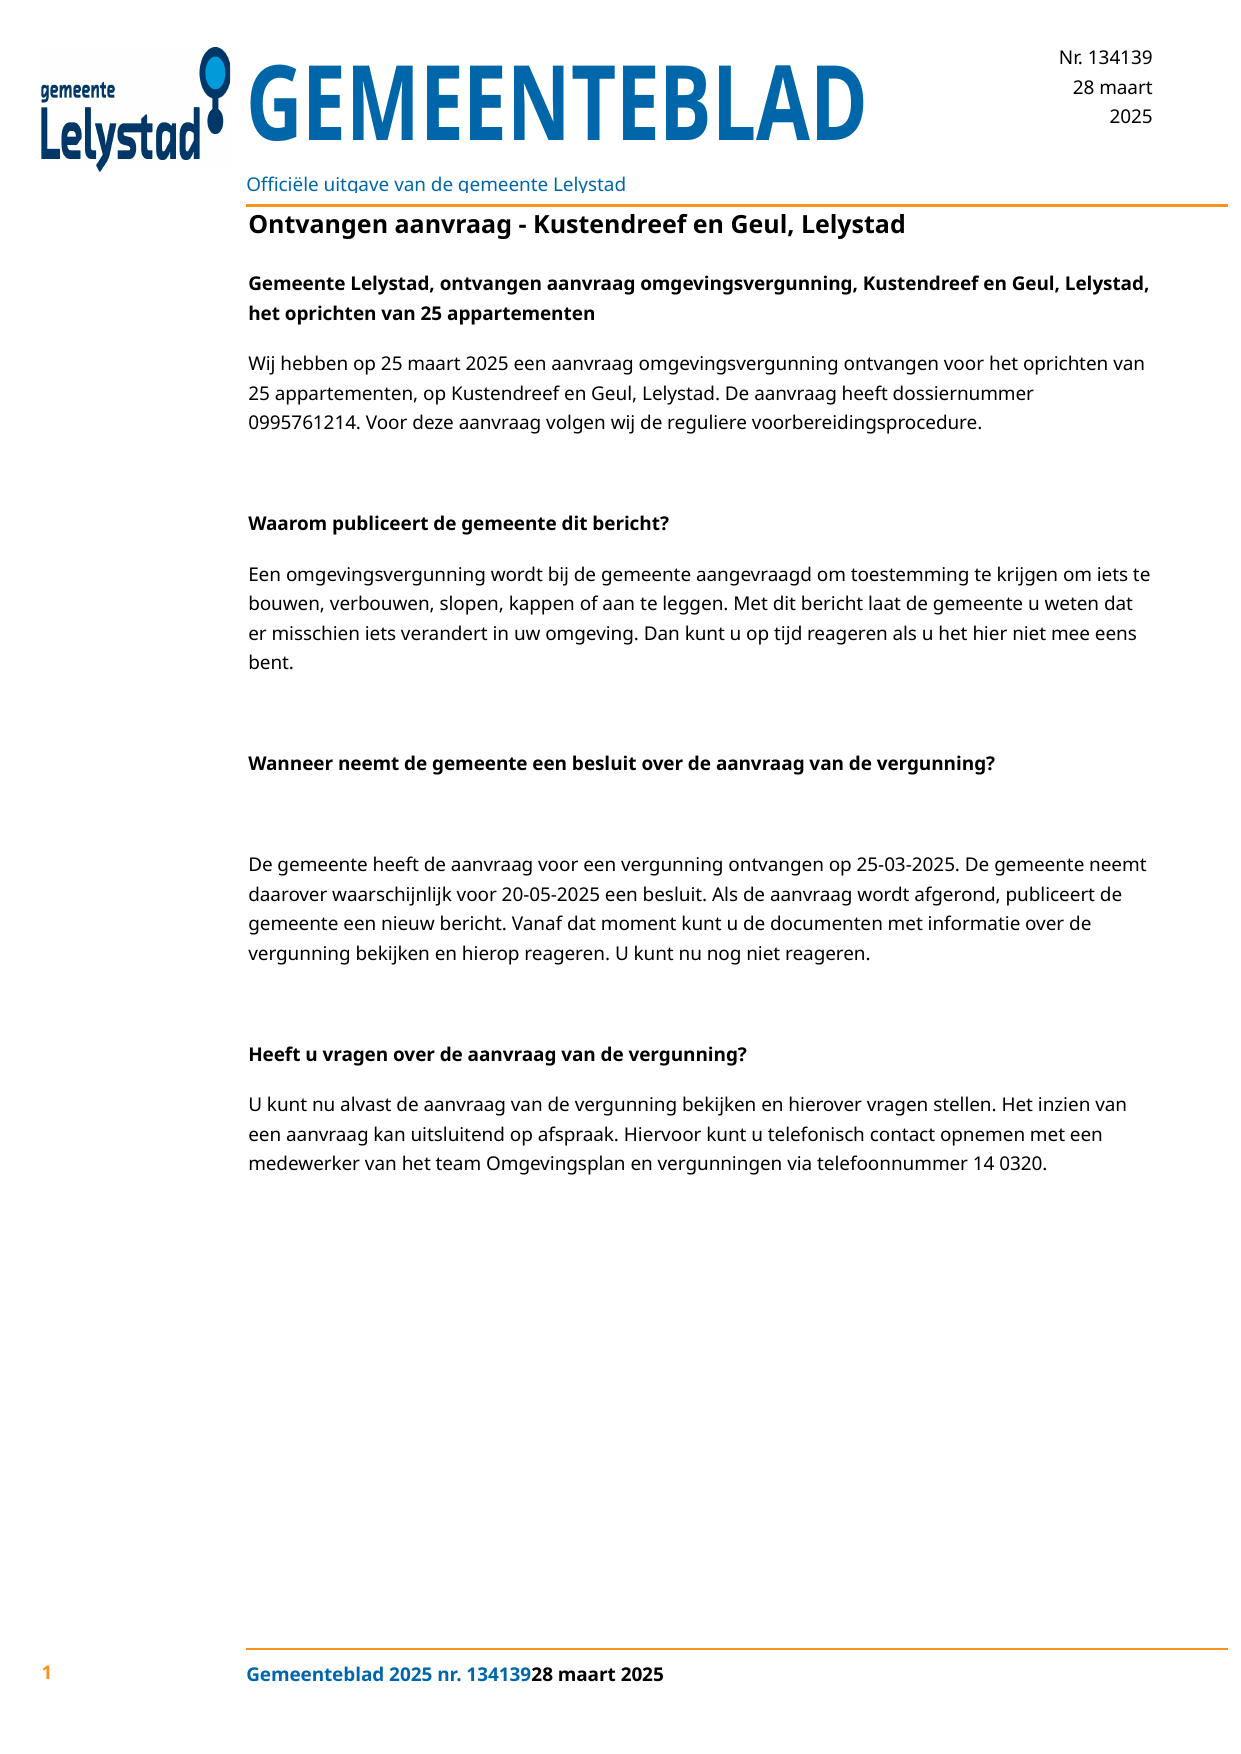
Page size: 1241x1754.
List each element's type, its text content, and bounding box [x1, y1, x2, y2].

text U kunt nu alvast de aanvraag van de vergunning bekijken en hierover vragen stellen. Het inzien van een aanvraag kan uitsluitend op afspraak. Hiervoor kunt u telefonisch contact opnemen met een medewerker van het team Omgevingsplan en vergunningen via telefoonnummer 14 0320. [248, 1091, 1152, 1176]
text Heeft u vragen over de aanvraag van de vergunning? [248, 1041, 1152, 1066]
text Gemeente Lelystad, ontvangen aanvraag omgevingsvergunning, Kustendreef en Geul, Lelystad, het oprichten van 25 appartementen [248, 270, 1152, 326]
text Wij hebben op 25 maart 2025 een aanvraag omgevingsvergunning ontvangen voor het oprichten van 25 appartementen, op Kustendreef en Geul, Lelystad. De aanvraag heeft dossiernummer 0995761214. Voor deze aanvraag volgen wij de reguliere voorbereidingsprocedure. [248, 350, 1152, 435]
text Ontvangen aanvraag - Kustendreef en Geul, Lelystad [248, 207, 1152, 241]
picture [41, 47, 231, 172]
text De gemeente heeft de aanvraag voor een vergunning ontvangen op 25-03-2025. De gemeente neemt daarover waarschijnlijk voor 20-05-2025 een besluit. Als de aanvraag wordt afgerond, publiceert de gemeente een nieuw bericht. Vanaf dat moment kunt u de documenten met informatie over de vergunning bekijken en hierop reageren. U kunt nu nog niet reageren. [248, 851, 1152, 966]
text Wanneer neemt de gemeente een besluit over de aanvraag van de vergunning? [248, 750, 1152, 776]
text Een omgevingsvergunning wordt bij de gemeente aangevraagd om toestemming te krijgen om iets te bouwen, verbouwen, slopen, kappen of aan te leggen. Met dit bericht laat de gemeente u weten dat er misschien iets verandert in uw omgeving. Dan kunt u op tijd reageren als u het hier niet mee eens bent. [248, 561, 1152, 675]
text Waarom publiceert de gemeente dit bericht? [248, 510, 1152, 536]
